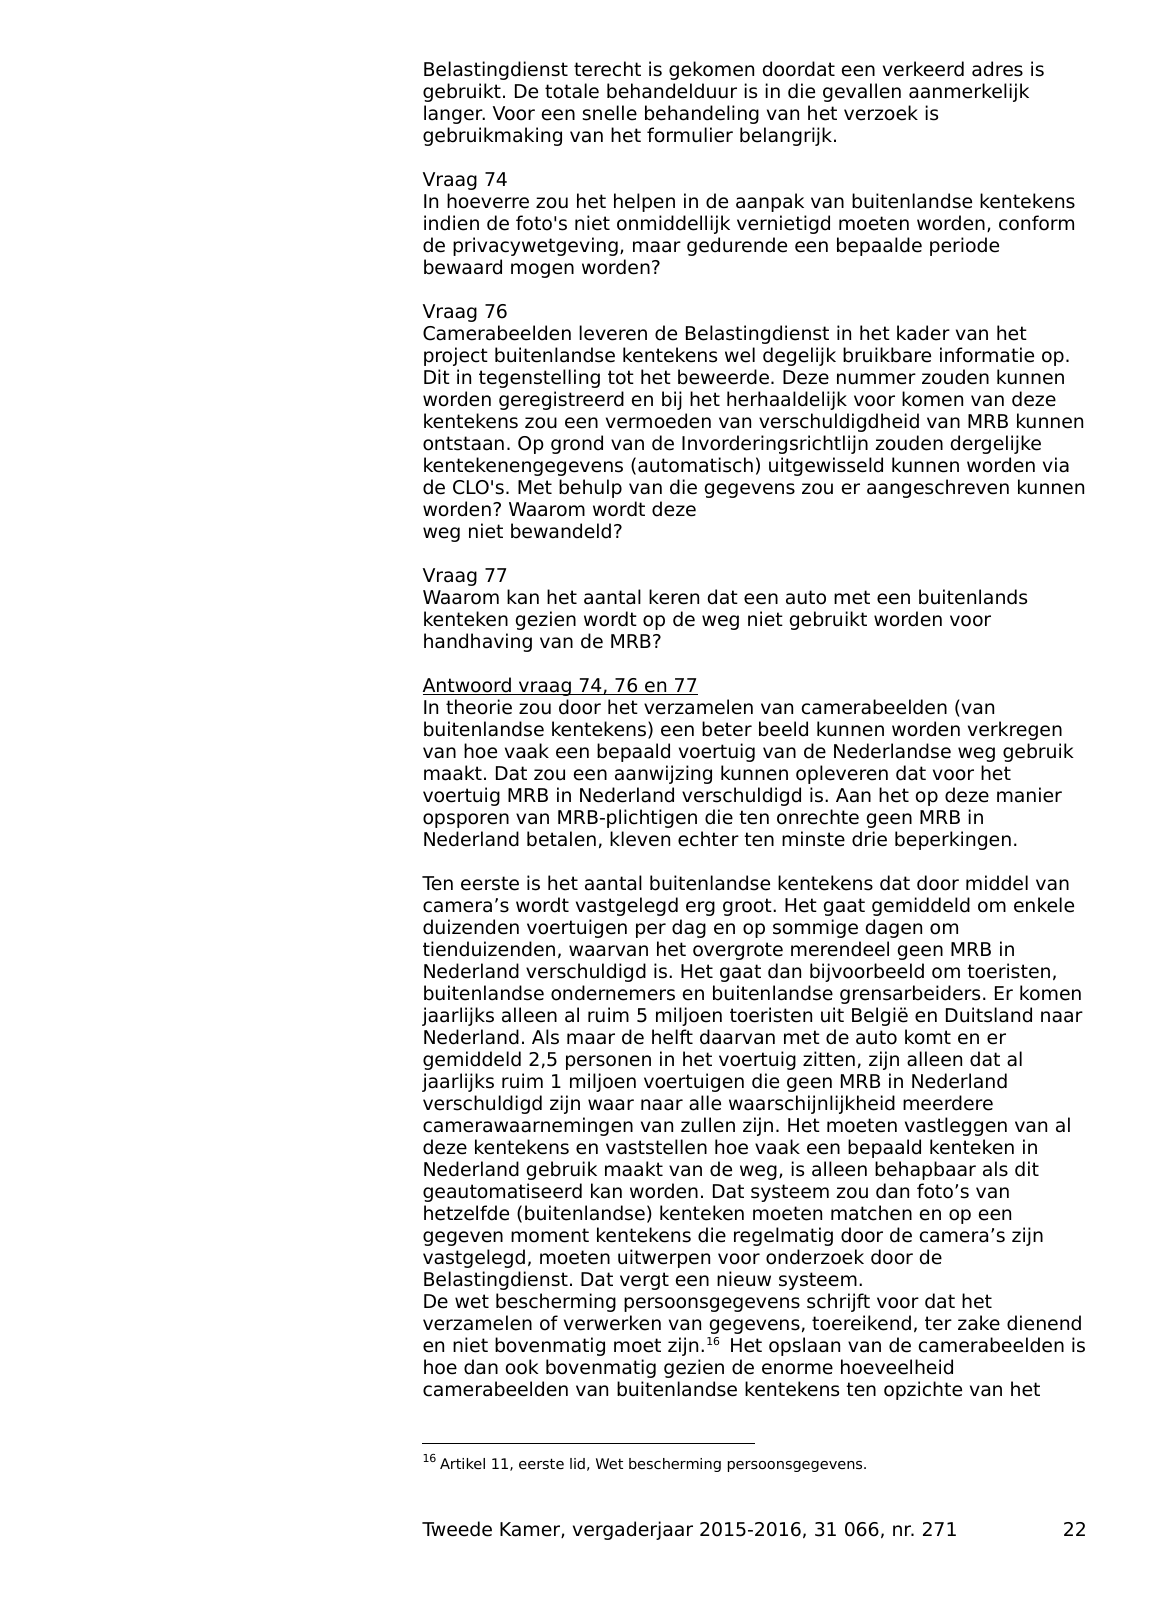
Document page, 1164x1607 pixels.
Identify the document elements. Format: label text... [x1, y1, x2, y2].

text Camerabeelden leveren de Belastingdienst in het kader van het project buitenlandse kentekens wel degelijk bruikbare informatie op. Dit in tegenstelling tot het beweerde. Deze nummer zouden kunnen worden geregistreerd en bij het herhaaldelijk voor komen van deze kentekens zou een vermoeden van verschuldigdheid van MRB kunnen ontstaan. Op grond van de Invorderingsrichtlijn zouden dergelijke kentekenengegevens (automatisch) uitgewisseld kunnen worden via de CLO's. Met behulp van die gegevens zou er aangeschreven kunnen worden? Waarom wordt deze [422, 323, 1087, 521]
text Vraag 77 [422, 565, 1087, 587]
text De wet bescherming persoonsgegevens schrijft voor dat het verzamelen of verwerken van gegevens, toereikend, ter zake dienend en niet bovenmatig moet zijn. Het opslaan van de camerabeelden is hoe dan ook bovenmatig gezien de enorme hoeveelheid camerabeelden van buitenlandse kentekens ten opzichte van het [422, 1291, 1087, 1401]
text Artikel 11, eerste lid, Wet bescherming persoonsgegevens. [422, 1452, 1087, 1474]
text weg niet bewandeld? [422, 521, 1087, 543]
text Antwoord vraag 74, 76 en 77 [422, 675, 1087, 697]
text Vraag 74 [422, 169, 1087, 191]
text Waarom kan het aantal keren dat een auto met een buitenlands kenteken gezien wordt op de weg niet gebruikt worden voor handhaving van de MRB? [422, 587, 1087, 653]
text In theorie zou door het verzamelen van camerabeelden (van buitenlandse kentekens) een beter beeld kunnen worden verkregen van hoe vaak een bepaald voertuig van de Nederlandse weg gebruik maakt. Dat zou een aanwijzing kunnen opleveren dat voor het voertuig MRB in Nederland verschuldigd is. Aan het op deze manier opsporen van MRB-plichtigen die ten onrechte geen MRB in Nederland betalen, kleven echter ten minste drie beperkingen. [422, 697, 1087, 851]
text Belastingdienst terecht is gekomen doordat een verkeerd adres is gebruikt. De totale behandelduur is in die gevallen aanmerkelijk langer. Voor een snelle behandeling van het verzoek is gebruikmaking van het formulier belangrijk. [422, 59, 1087, 147]
text In hoeverre zou het helpen in de aanpak van buitenlandse kentekens indien de foto's niet onmiddellijk vernietigd moeten worden, conform de privacywetgeving, maar gedurende een bepaalde periode bewaard mogen worden? [422, 191, 1087, 279]
text Ten eerste is het aantal buitenlandse kentekens dat door middel van camera’s wordt vastgelegd erg groot. Het gaat gemiddeld om enkele duizenden voertuigen per dag en op sommige dagen om tienduizenden, waarvan het overgrote merendeel geen MRB in Nederland verschuldigd is. Het gaat dan bijvoorbeeld om toeristen, buitenlandse ondernemers en buitenlandse grensarbeiders. Er komen jaarlijks alleen al ruim 5 miljoen toeristen uit België en Duitsland naar Nederland. Als maar de helft daarvan met de auto komt en er gemiddeld 2,5 personen in het voertuig zitten, zijn alleen dat al jaarlijks ruim 1 miljoen voertuigen die geen MRB in Nederland verschuldigd zijn waar naar alle waarschijnlijkheid meerdere camerawaarnemingen van zullen zijn. Het moeten vastleggen van al deze kentekens en vaststellen hoe vaak een bepaald kenteken in Nederland gebruik maakt van de weg, is alleen behapbaar als dit geautomatiseerd kan worden. Dat systeem zou dan foto’s van hetzelfde (buitenlandse) kenteken moeten matchen en op een gegeven moment kentekens die regelmatig door de camera’s zijn vastgelegd, moeten uitwerpen voor onderzoek door de Belastingdienst. Dat vergt een nieuw systeem. [422, 873, 1087, 1291]
text Vraag 76 [422, 301, 1087, 323]
